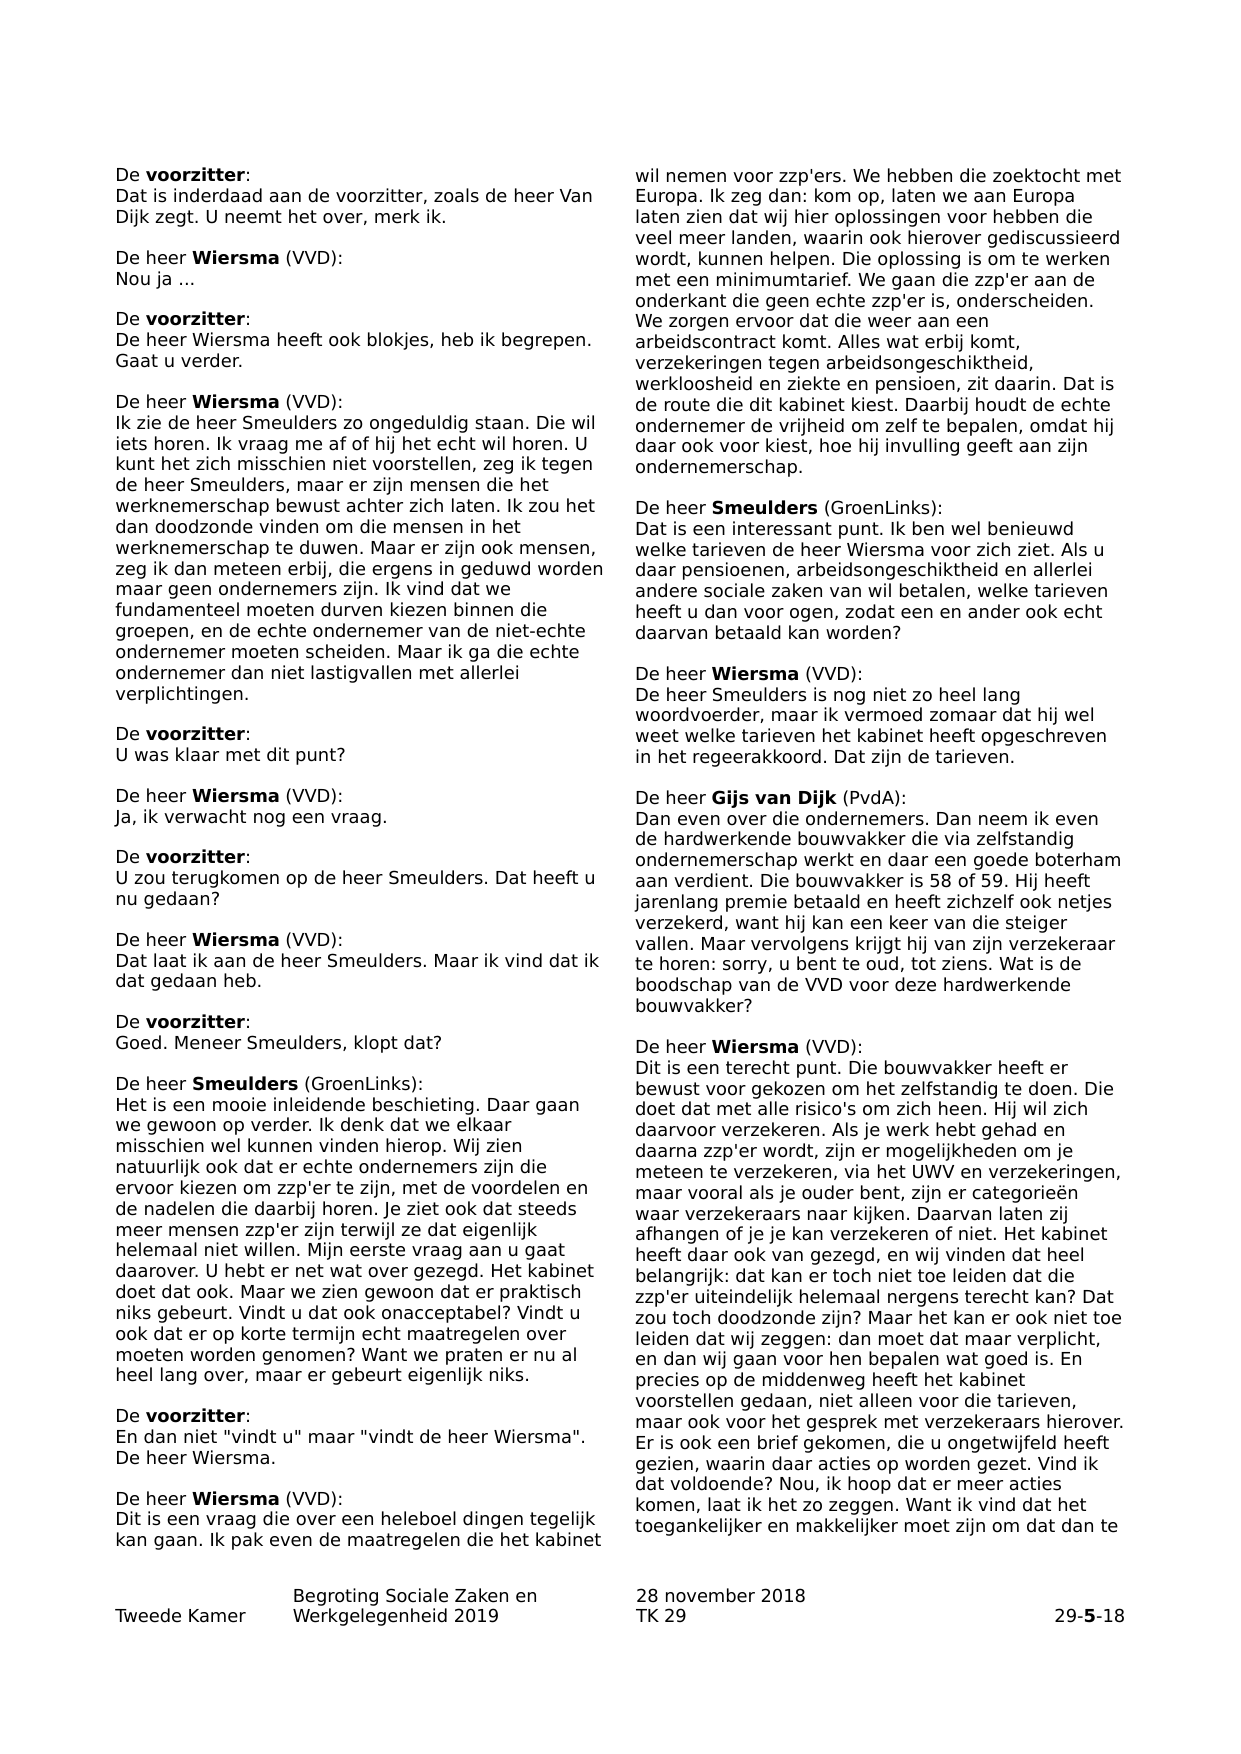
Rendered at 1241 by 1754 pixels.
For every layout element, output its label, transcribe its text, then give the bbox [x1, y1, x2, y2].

text De heer Wiersma (VVD): [115, 929, 605, 950]
text Dat is inderdaad aan de voorzitter, zoals de heer Van Dijk zegt. U neemt het over, merk ik. [115, 186, 605, 228]
text En dan niet "vindt u" maar "vindt de heer Wiersma". De heer Wiersma. [115, 1427, 605, 1468]
text Ja, ik verwacht nog een vraag. [115, 806, 605, 827]
text De heer Wiersma (VVD): [115, 392, 605, 412]
text U zou terugkomen op de heer Smeulders. Dat heeft u nu gedaan? [115, 868, 605, 909]
text De voorzitter: [115, 724, 605, 745]
text De heer Wiersma (VVD): [635, 1037, 1125, 1057]
text Goed. Meneer Smeulders, klopt dat? [115, 1033, 605, 1053]
text Nou ja ... [115, 268, 605, 289]
text Dit is een vraag die over een heleboel dingen tegelijk kan gaan. Ik pak even de maatregelen die het kabinet [115, 1509, 605, 1551]
text De voorzitter: [115, 847, 605, 868]
text De heer Smeulders (GroenLinks): [635, 498, 1125, 518]
text Het is een mooie inleidende beschieting. Daar gaan we gewoon op verder. Ik denk dat we elkaar misschien wel kunnen vinden hierop. Wij zien natuurlijk ook dat er echte ondernemers zijn die ervoor kiezen om zzp'er te zijn, met de voordelen en de nadelen die daarbij horen. Je ziet ook dat steeds meer mensen zzp'er zijn terwijl ze dat eigenlijk helemaal niet willen. Mijn eerste vraag aan u gaat daarover. U hebt er net wat over gezegd. Het kabinet doet dat ook. Maar we zien gewoon dat er praktisch niks gebeurt. Vindt u dat ook onacceptabel? Vindt u ook dat er op korte termijn echt maatregelen over moeten worden genomen? Want we praten er nu al heel lang over, maar er gebeurt eigenlijk niks. [115, 1094, 605, 1386]
text De heer Wiersma (VVD): [115, 786, 605, 806]
text De heer Smeulders is nog niet zo heel lang woordvoerder, maar ik vermoed zomaar dat hij wel weet welke tarieven het kabinet heeft opgeschreven in het regeerakkoord. Dat zijn de tarieven. [635, 684, 1125, 768]
text Dit is een terecht punt. Die bouwvakker heeft er bewust voor gekozen om het zelfstandig te doen. Die doet dat met alle risico's om zich heen. Hij wil zich daarvoor verzekeren. Als je werk hebt gehad en daarna zzp'er wordt, zijn er mogelijkheden om je meteen te verzekeren, via het UWV en verzekeringen, maar vooral als je ouder bent, zijn er categorieën waar verzekeraars naar kijken. Daarvan laten zij afhangen of je je kan verzekeren of niet. Het kabinet heeft daar ook van gezegd, en wij vinden dat heel belangrijk: dat kan er toch niet toe leiden dat die zzp'er uiteindelijk helemaal nergens terecht kan? Dat zou toch doodzonde zijn? Maar het kan er ook niet toe leiden dat wij zeggen: dan moet dat maar verplicht, en dan wij gaan voor hen bepalen wat goed is. En precies op de middenweg heeft het kabinet voorstellen gedaan, niet alleen voor die tarieven, maar ook voor het gesprek met verzekeraars hierover. Er is ook een brief gekomen, die u ongetwijfeld heeft gezien, waarin daar acties op worden gezet. Vind ik dat voldoende? Nou, ik hoop dat er meer acties komen, laat ik het zo zeggen. Want ik vind dat het toegankelijker en makkelijker moet zijn om dat dan te [635, 1057, 1125, 1537]
text De voorzitter: [115, 165, 605, 186]
text De heer Wiersma (VVD): [115, 1488, 605, 1509]
text De heer Wiersma (VVD): [635, 663, 1125, 684]
text De voorzitter: [115, 1406, 605, 1427]
text wil nemen voor zzp'ers. We hebben die zoektocht met Europa. Ik zeg dan: kom op, laten we aan Europa laten zien dat wij hier oplossingen voor hebben die veel meer landen, waarin ook hierover gediscussieerd wordt, kunnen helpen. Die oplossing is om te werken met een minimumtarief. We gaan die zzp'er aan de onderkant die geen echte zzp'er is, onderscheiden. We zorgen ervoor dat die weer aan een arbeidscontract komt. Alles wat erbij komt, verzekeringen tegen arbeidsongeschiktheid, werkloosheid en ziekte en pensioen, zit daarin. Dat is de route die dit kabinet kiest. Daarbij houdt de echte ondernemer de vrijheid om zelf te bepalen, omdat hij daar ook voor kiest, hoe hij invulling geeft aan zijn ondernemerschap. [635, 165, 1125, 478]
text De voorzitter: [115, 309, 605, 330]
text Dat laat ik aan de heer Smeulders. Maar ik vind dat ik dat gedaan heb. [115, 950, 605, 992]
text Dat is een interessant punt. Ik ben wel benieuwd welke tarieven de heer Wiersma voor zich ziet. Als u daar pensioenen, arbeidsongeschiktheid en allerlei andere sociale zaken van wil betalen, welke tarieven heeft u dan voor ogen, zodat een en ander ook echt daarvan betaald kan worden? [635, 518, 1125, 643]
text De heer Wiersma heeft ook blokjes, heb ik begrepen. Gaat u verder. [115, 330, 605, 372]
text De heer Smeulders (GroenLinks): [115, 1073, 605, 1094]
text Dan even over die ondernemers. Dan neem ik even de hardwerkende bouwvakker die via zelfstandig ondernemerschap werkt en daar een goede boterham aan verdient. Die bouwvakker is 58 of 59. Hij heeft jarenlang premie betaald en heeft zichzelf ook netjes verzekerd, want hij kan een keer van die steiger vallen. Maar vervolgens krijgt hij van zijn verzekeraar te horen: sorry, u bent te oud, tot ziens. Wat is de boodschap van de VVD voor deze hardwerkende bouwvakker? [635, 808, 1125, 1017]
text De heer Wiersma (VVD): [115, 248, 605, 268]
text U was klaar met dit punt? [115, 745, 605, 766]
text De heer Gijs van Dijk (PvdA): [635, 788, 1125, 808]
text De voorzitter: [115, 1012, 605, 1033]
text Ik zie de heer Smeulders zo ongeduldig staan. Die wil iets horen. Ik vraag me af of hij het echt wil horen. U kunt het zich misschien niet voorstellen, zeg ik tegen de heer Smeulders, maar er zijn mensen die het werknemerschap bewust achter zich laten. Ik zou het dan doodzonde vinden om die mensen in het werknemerschap te duwen. Maar er zijn ook mensen, zeg ik dan meteen erbij, die ergens in geduwd worden maar geen ondernemers zijn. Ik vind dat we fundamenteel moeten durven kiezen binnen die groepen, en de echte ondernemer van de niet-echte ondernemer moeten scheiden. Maar ik ga die echte ondernemer dan niet lastigvallen met allerlei verplichtingen. [115, 412, 605, 704]
